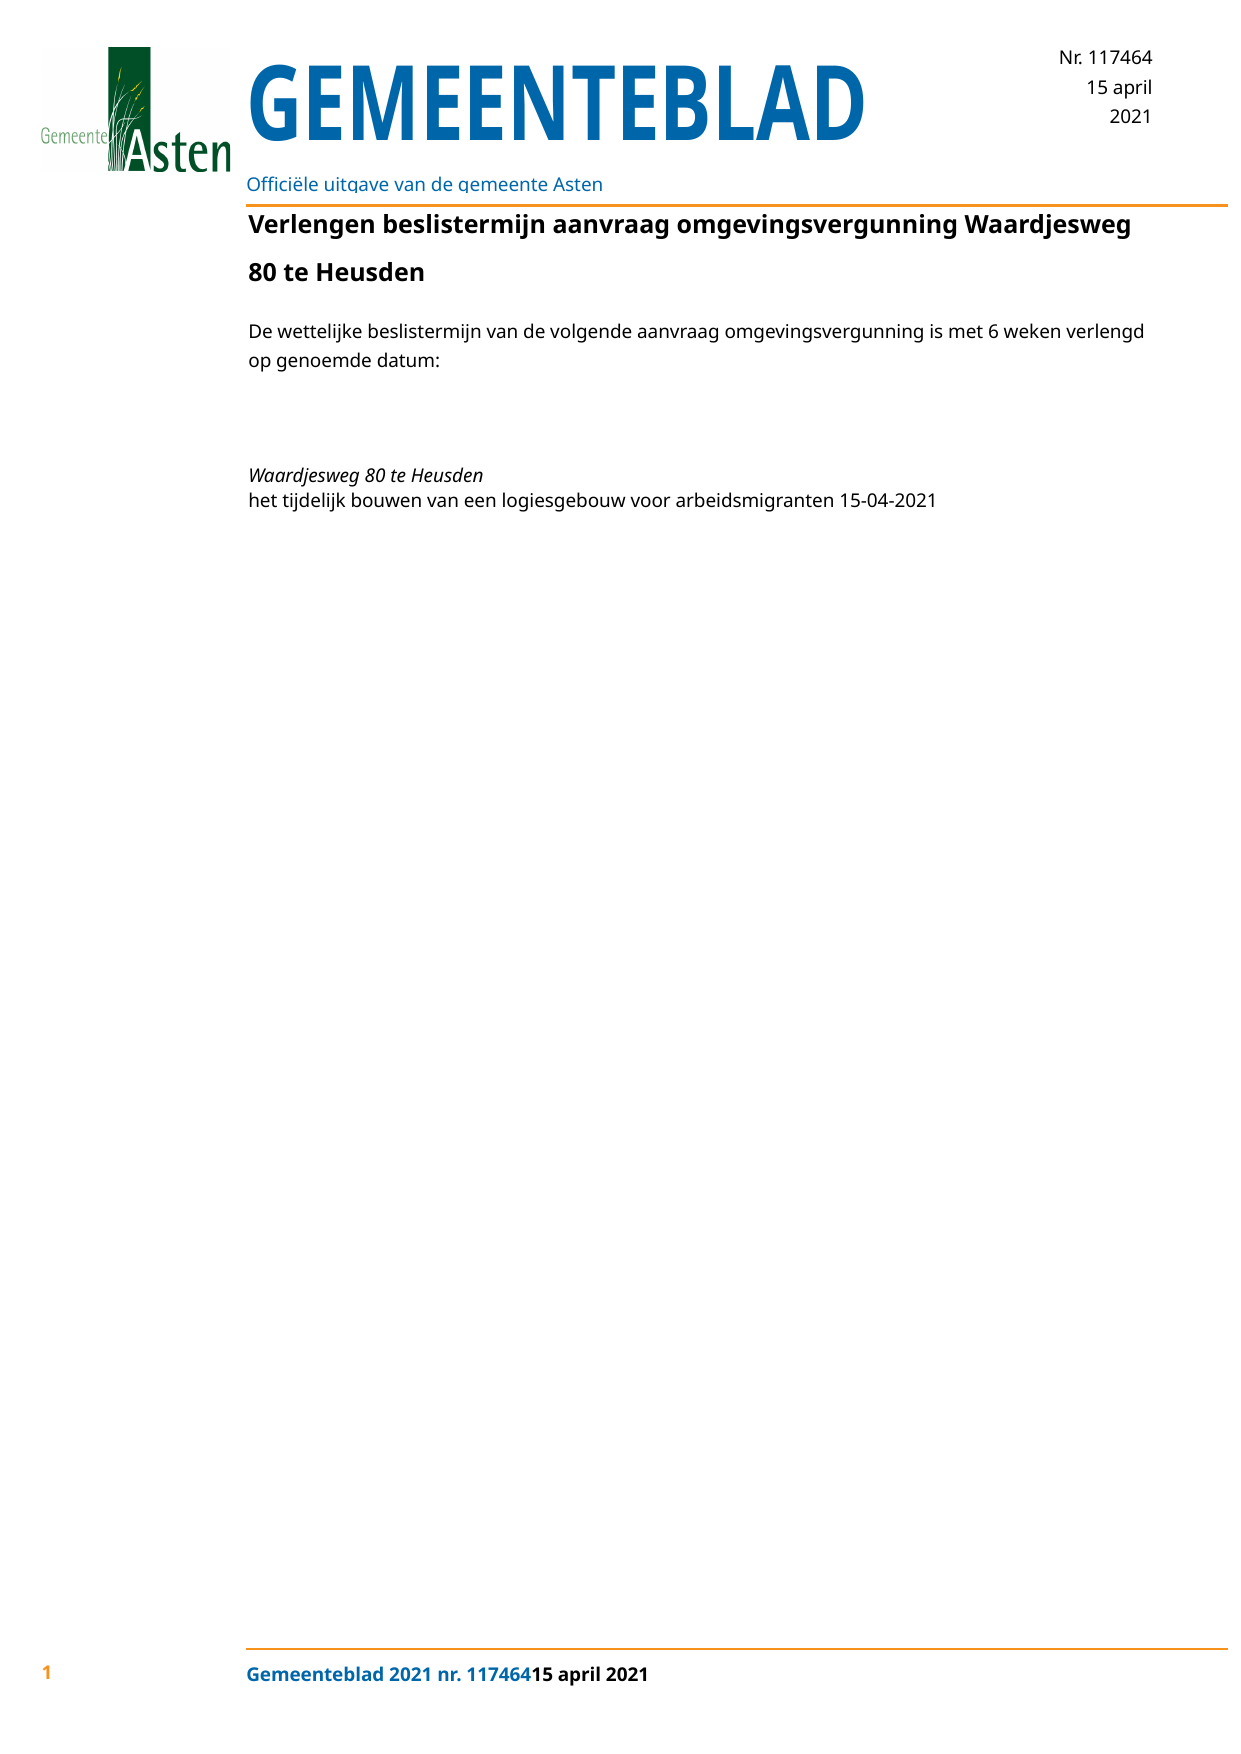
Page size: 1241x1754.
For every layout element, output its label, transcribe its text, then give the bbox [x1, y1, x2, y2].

text het tijdelijk bouwen van een logiesgebouw voor arbeidsmigranten 15-04-2021 [248, 488, 1152, 513]
text Waardjesweg 80 te Heusden [248, 462, 1152, 488]
text De wettelijke beslistermijn van de volgende aanvraag omgevingsvergunning is met 6 weken verlengd op genoemde datum: [248, 318, 1152, 373]
text Verlengen beslistermijn aanvraag omgevingsvergunning Waardjesweg 80 te Heusden [248, 207, 1152, 288]
picture [41, 47, 231, 172]
